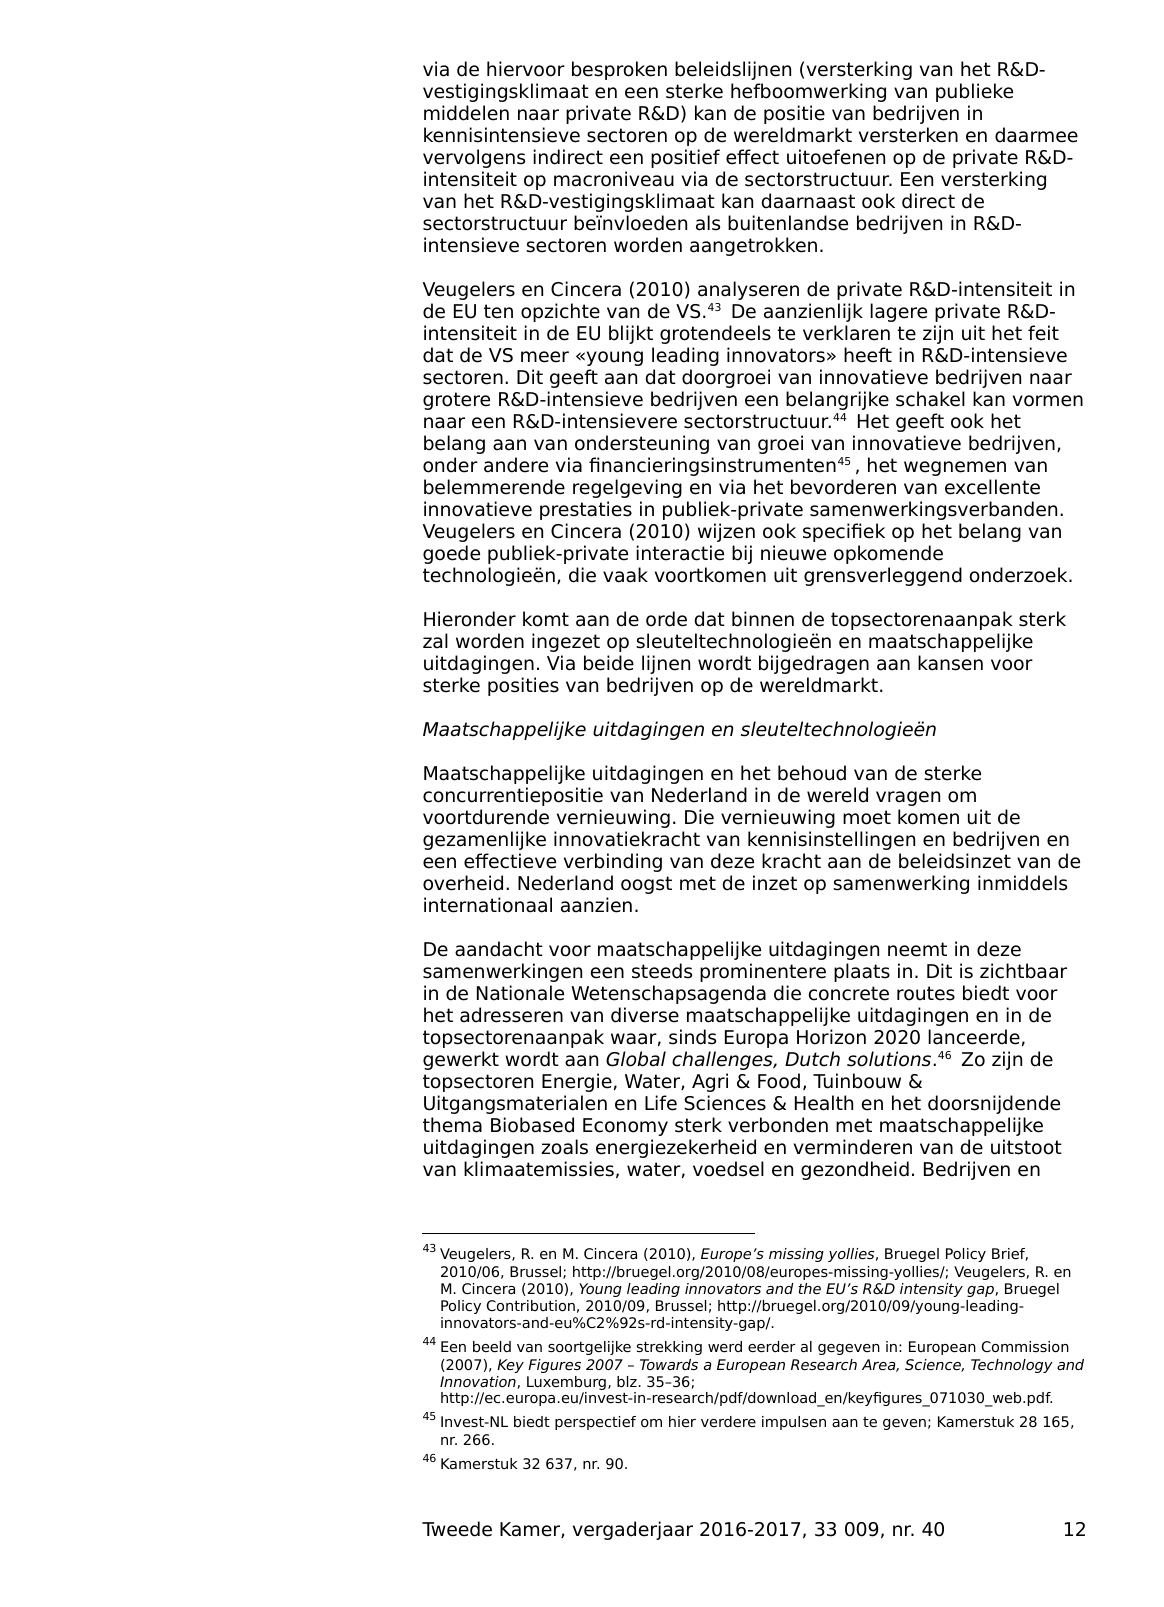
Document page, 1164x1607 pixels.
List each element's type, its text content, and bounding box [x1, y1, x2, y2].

text Veugelers, R. en M. Cincera (2010), Europe’s missing yollies, Bruegel Policy Brief, 2010/06, Brussel; http://bruegel.org/2010/08/europes-missing-yollies/; Veugelers, R. en M. Cincera (2010), Young leading innovators and the EU’s R&D intensity gap, Bruegel Policy Contribution, 2010/09, Brussel; http://bruegel.org/2010/09/young-leading-innovators-and-eu%C2%92s-rd-intensity-gap/. [422, 1242, 1087, 1332]
text Een beeld van soortgelijke strekking werd eerder al gegeven in: European Commission (2007), Key Figures 2007 – Towards a European Research Area, Science, Technology and Innovation, Luxemburg, blz. 35–36; http://ec.europa.eu/invest-in-research/pdf/download_en/keyfigures_071030_web.pdf. [422, 1335, 1087, 1407]
text Kamerstuk 32 637, nr. 90. [422, 1452, 1087, 1474]
subtitle Maatschappelijke uitdagingen en sleuteltechnologieën [422, 719, 1087, 741]
text via de hiervoor besproken beleidslijnen (versterking van het R&D-vestigingsklimaat en een sterke hefboomwerking van publieke middelen naar private R&D) kan de positie van bedrijven in kennisintensieve sectoren op de wereldmarkt versterken en daarmee vervolgens indirect een positief effect uitoefenen op de private R&D-intensiteit op macroniveau via de sectorstructuur. Een versterking van het R&D-vestigingsklimaat kan daarnaast ook direct de sectorstructuur beïnvloeden als buitenlandse bedrijven in R&D-intensieve sectoren worden aangetrokken. [422, 59, 1087, 257]
text Veugelers en Cincera (2010) analyseren de private R&D-intensiteit in de EU ten opzichte van de VS. De aanzienlijk lagere private R&D-intensiteit in de EU blijkt grotendeels te verklaren te zijn uit het feit dat de VS meer «young leading innovators» heeft in R&D-intensieve sectoren. Dit geeft aan dat doorgroei van innovatieve bedrijven naar grotere R&D-intensieve bedrijven een belangrijke schakel kan vormen naar een R&D-intensievere sectorstructuur. Het geeft ook het belang aan van ondersteuning van groei van innovatieve bedrijven, onder andere via financieringsinstrumenten, het wegnemen van belemmerende regelgeving en via het bevorderen van excellente innovatieve prestaties in publiek-private samenwerkingsverbanden. Veugelers en Cincera (2010) wijzen ook specifiek op het belang van goede publiek-private interactie bij nieuwe opkomende technologieën, die vaak voortkomen uit grensverleggend onderzoek. [422, 279, 1087, 587]
text Hieronder komt aan de orde dat binnen de topsectorenaanpak sterk zal worden ingezet op sleuteltechnologieën en maatschappelijke uitdagingen. Via beide lijnen wordt bijgedragen aan kansen voor sterke posities van bedrijven op de wereldmarkt. [422, 609, 1087, 697]
text Maatschappelijke uitdagingen en het behoud van de sterke concurrentiepositie van Nederland in de wereld vragen om voortdurende vernieuwing. Die vernieuwing moet komen uit de gezamenlijke innovatiekracht van kennisinstellingen en bedrijven en een effectieve verbinding van deze kracht aan de beleidsinzet van de overheid. Nederland oogst met de inzet op samenwerking inmiddels internationaal aanzien. [422, 763, 1087, 917]
text Invest-NL biedt perspectief om hier verdere impulsen aan te geven; Kamerstuk 28 165, nr. 266. [422, 1410, 1087, 1449]
text De aandacht voor maatschappelijke uitdagingen neemt in deze samenwerkingen een steeds prominentere plaats in. Dit is zichtbaar in de Nationale Wetenschapsagenda die concrete routes biedt voor het adresseren van diverse maatschappelijke uitdagingen en in de topsectorenaanpak waar, sinds Europa Horizon 2020 lanceerde, gewerkt wordt aan Global challenges, Dutch solutions. Zo zijn de topsectoren Energie, Water, Agri & Food, Tuinbouw & Uitgangsmaterialen en Life Sciences & Health en het doorsnijdende thema Biobased Economy sterk verbonden met maatschappelijke uitdagingen zoals energiezekerheid en verminderen van de uitstoot van klimaatemissies, water, voedsel en gezondheid. Bedrijven en [422, 939, 1087, 1181]
